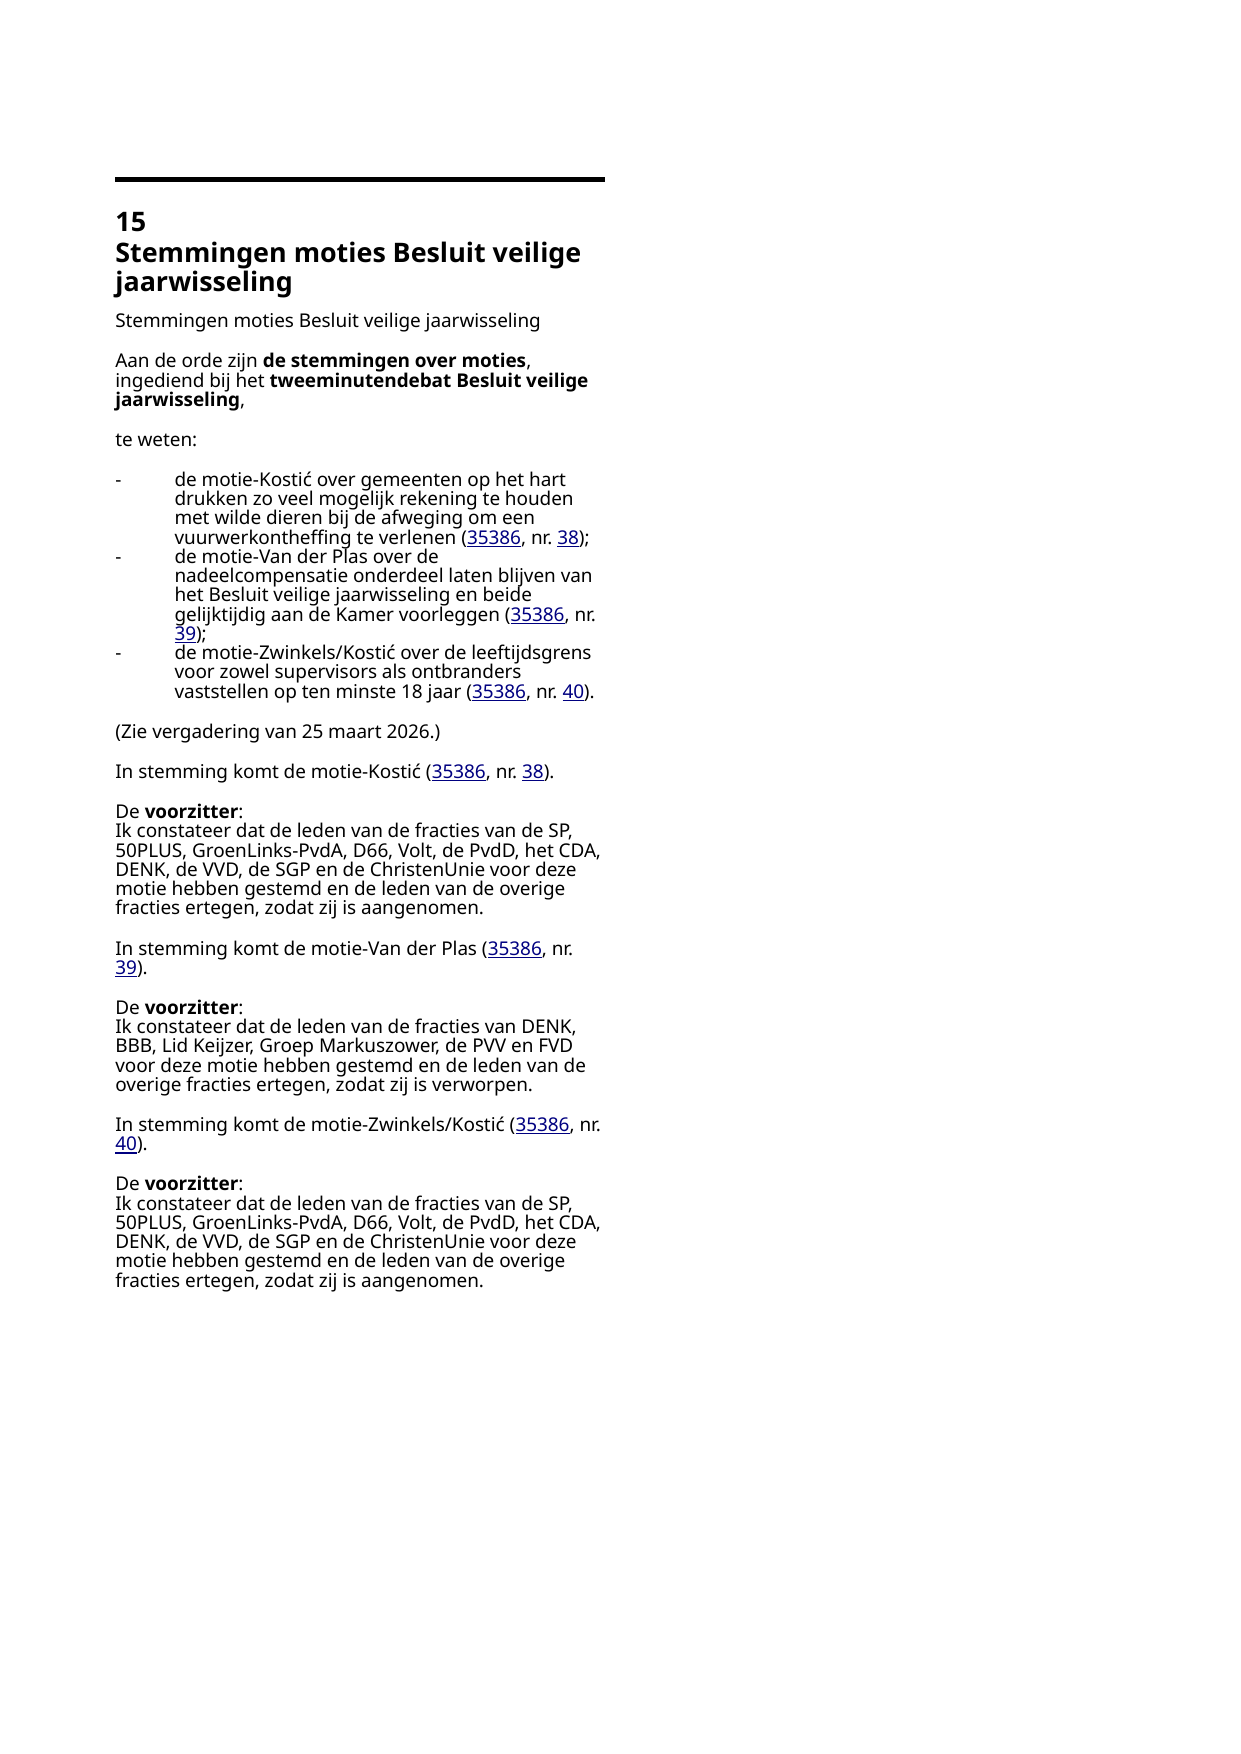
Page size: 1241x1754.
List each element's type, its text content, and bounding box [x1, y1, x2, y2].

text Ik constateer dat de leden van de fracties van DENK, BBB, Lid Keijzer, Groep Markuszower, de PVV en FVD voor deze motie hebben gestemd en de leden van de overige fracties ertegen, zodat zij is verworpen. [115, 1018, 605, 1095]
text (Zie vergadering van 25 maart 2026.) [115, 723, 605, 742]
list de motie-Kostić over gemeenten op het hart drukken zo veel mogelijk rekening te houden met wilde dieren bij de afweging om een vuurwerkontheffing te verlenen (35386, nr. 38); [115, 471, 605, 548]
text In stemming komt de motie-Kostić (35386, nr. 38). [115, 763, 605, 782]
text De voorzitter: [115, 1175, 605, 1195]
text Ik constateer dat de leden van de fracties van de SP, 50PLUS, GroenLinks-PvdA, D66, Volt, de PvdD, het CDA, DENK, de VVD, de SGP en de ChristenUnie voor deze motie hebben gestemd en de leden van de overige fracties ertegen, zodat zij is aangenomen. [115, 822, 605, 919]
text Ik constateer dat de leden van de fracties van de SP, 50PLUS, GroenLinks-PvdA, D66, Volt, de PvdD, het CDA, DENK, de VVD, de SGP en de ChristenUnie voor deze motie hebben gestemd en de leden van de overige fracties ertegen, zodat zij is aangenomen. [115, 1195, 605, 1291]
text Aan de orde zijn de stemmingen over moties, ingediend bij het tweeminutendebat Besluit veilige jaarwisseling, [115, 352, 605, 410]
text Stemmingen moties Besluit veilige jaarwisseling [115, 312, 605, 332]
text In stemming komt de motie-Van der Plas (35386, nr. 39). [115, 939, 605, 978]
list de motie-Zwinkels/Kostić over de leeftijdsgrens voor zowel supervisors als ontbranders vaststellen op ten minste 18 jaar (35386, nr. 40). [115, 644, 605, 702]
text 15 [115, 203, 605, 239]
list de motie-Van der Plas over de nadeelcompensatie onderdeel laten blijven van het Besluit veilige jaarwisseling en beide gelijktijdig aan de Kamer voorleggen (35386, nr. 39); [115, 548, 605, 644]
text De voorzitter: [115, 999, 605, 1018]
text In stemming komt de motie-Zwinkels/Kostić (35386, nr. 40). [115, 1116, 605, 1154]
text te weten: [115, 431, 605, 450]
text Stemmingen moties Besluit veilige jaarwisseling [115, 239, 605, 312]
text De voorzitter: [115, 803, 605, 822]
